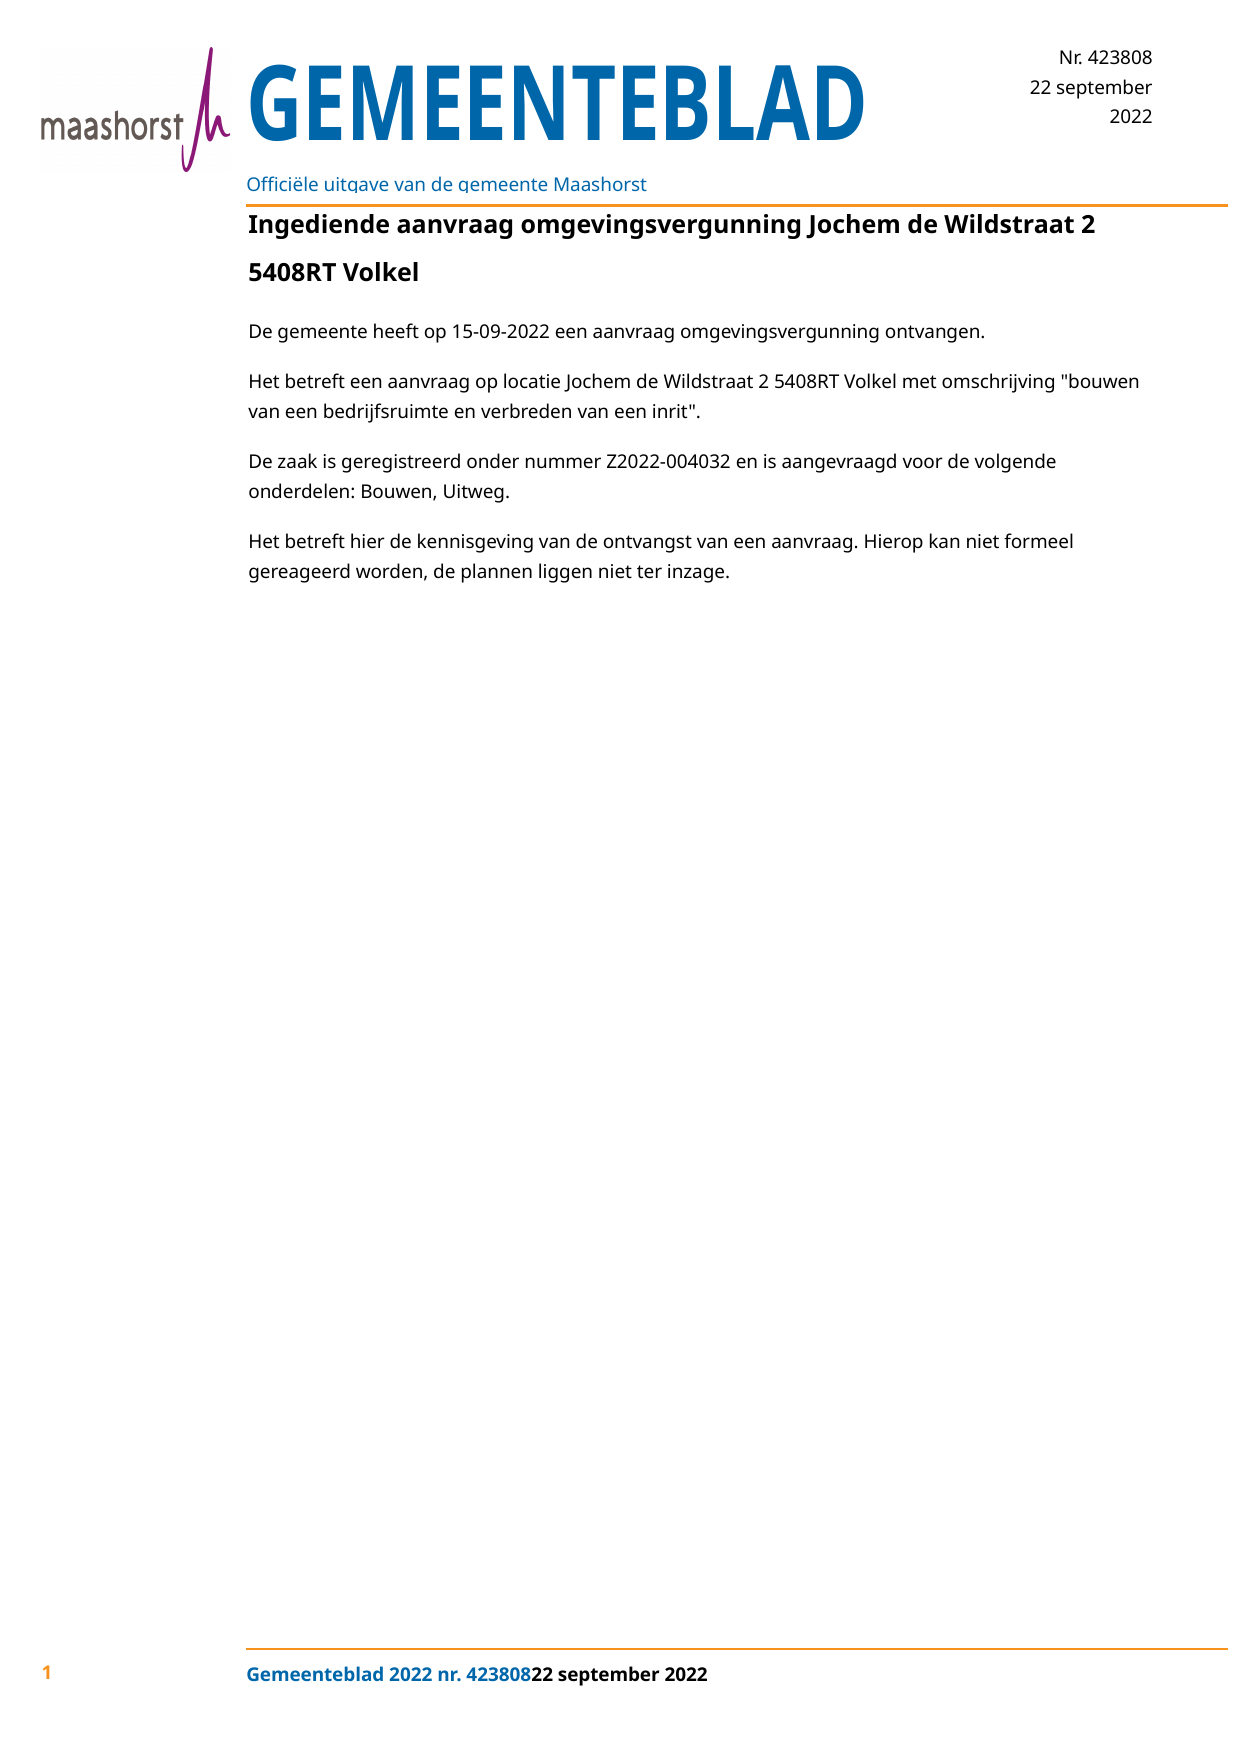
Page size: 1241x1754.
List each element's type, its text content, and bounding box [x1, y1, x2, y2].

picture [41, 47, 231, 172]
text Het betreft hier de kennisgeving van de ontvangst van een aanvraag. Hierop kan niet formeel gereageerd worden, de plannen liggen niet ter inzage. [248, 528, 1152, 584]
text De zaak is geregistreerd onder nummer Z2022-004032 en is aangevraagd voor de volgende onderdelen: Bouwen, Uitweg. [248, 448, 1152, 504]
text Het betreft een aanvraag op locatie Jochem de Wildstraat 2 5408RT Volkel met omschrijving "bouwen van een bedrijfsruimte en verbreden van een inrit". [248, 368, 1152, 424]
text De gemeente heeft op 15-09-2022 een aanvraag omgevingsvergunning ontvangen. [248, 318, 1152, 344]
text Ingediende aanvraag omgevingsvergunning Jochem de Wildstraat 2 5408RT Volkel [248, 207, 1152, 288]
